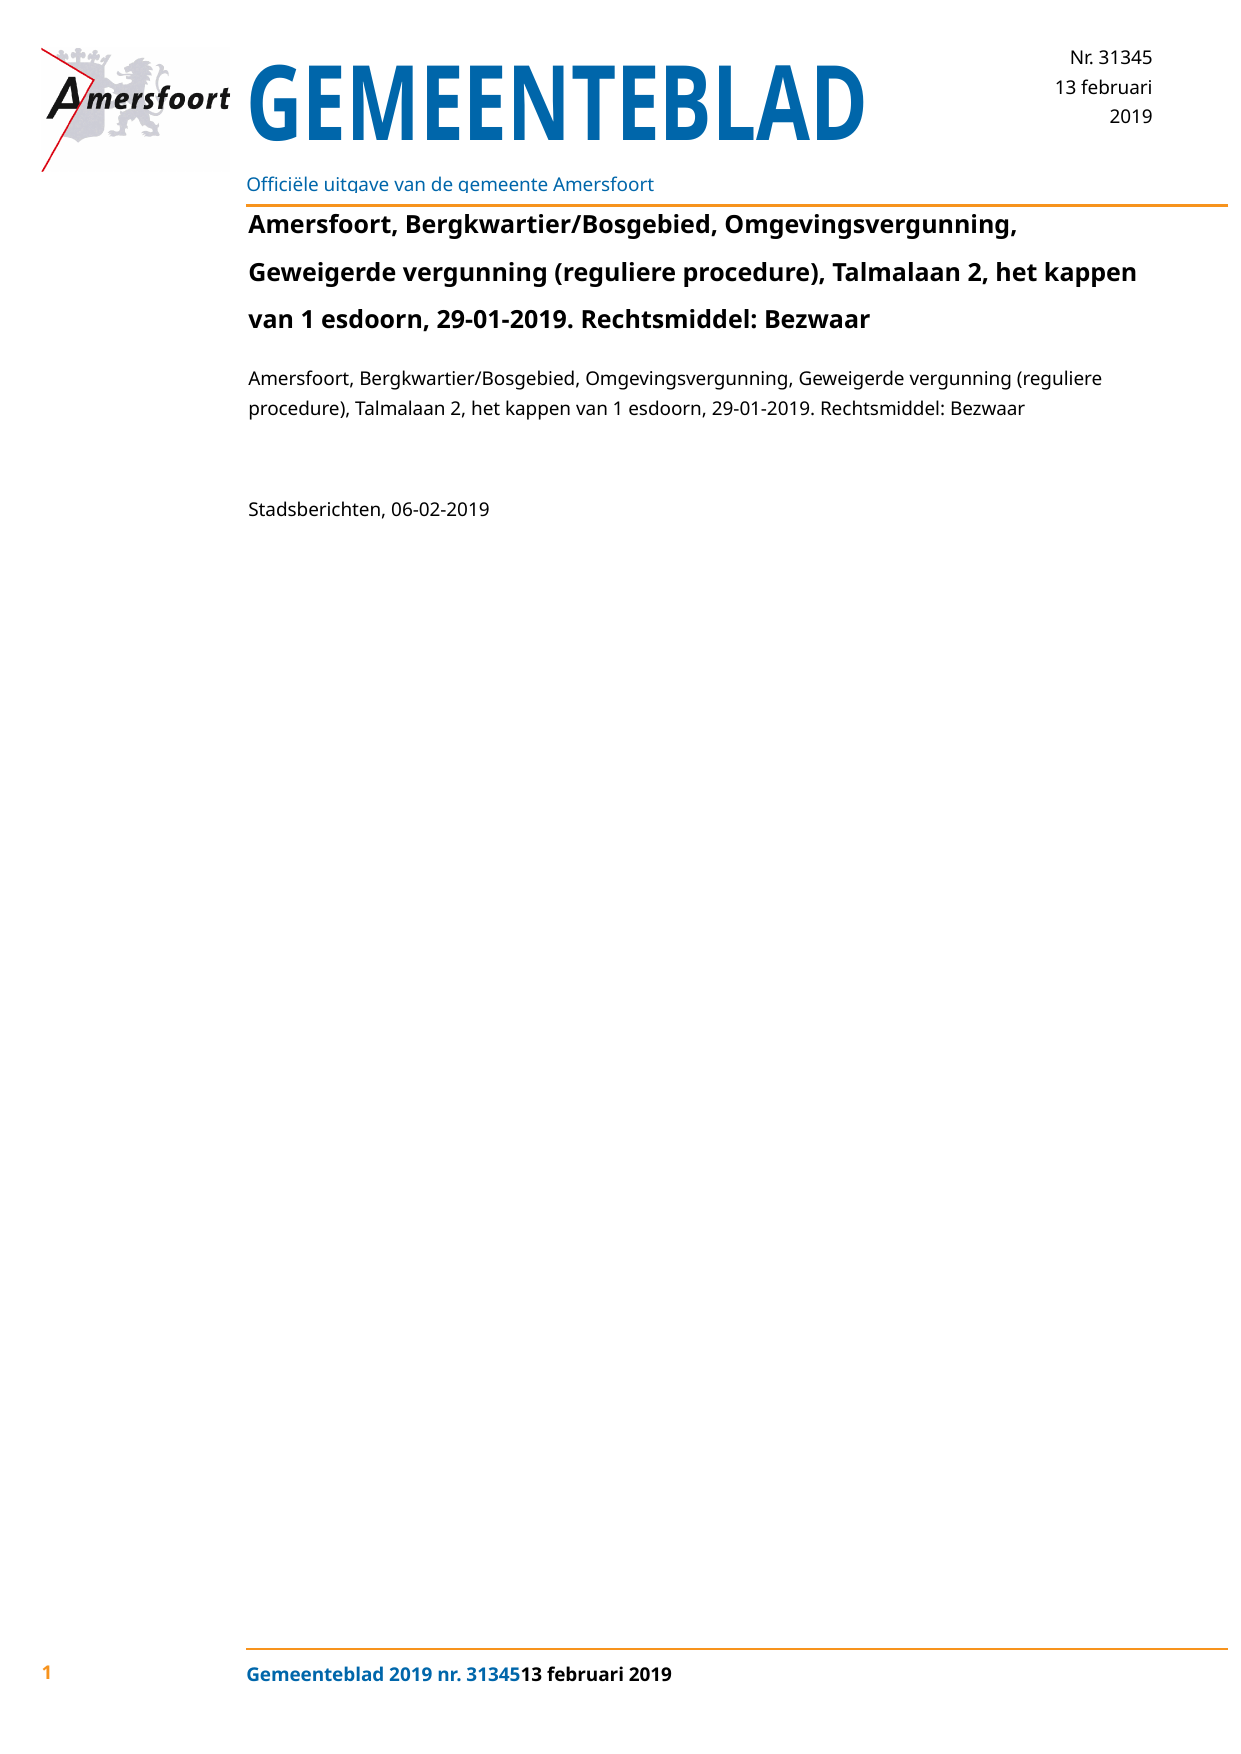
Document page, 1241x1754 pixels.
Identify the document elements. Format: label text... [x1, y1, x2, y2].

text Amersfoort, Bergkwartier/Bosgebied, Omgevingsvergunning, Geweigerde vergunning (reguliere procedure), Talmalaan 2, het kappen van 1 esdoorn, 29-01-2019. Rechtsmiddel: Bezwaar [248, 366, 1152, 421]
text Stadsberichten, 06-02-2019 [248, 496, 1152, 522]
picture [41, 47, 231, 172]
text Amersfoort, Bergkwartier/Bosgebied, Omgevingsvergunning, Geweigerde vergunning (reguliere procedure), Talmalaan 2, het kappen van 1 esdoorn, 29-01-2019. Rechtsmiddel: Bezwaar [248, 207, 1152, 336]
